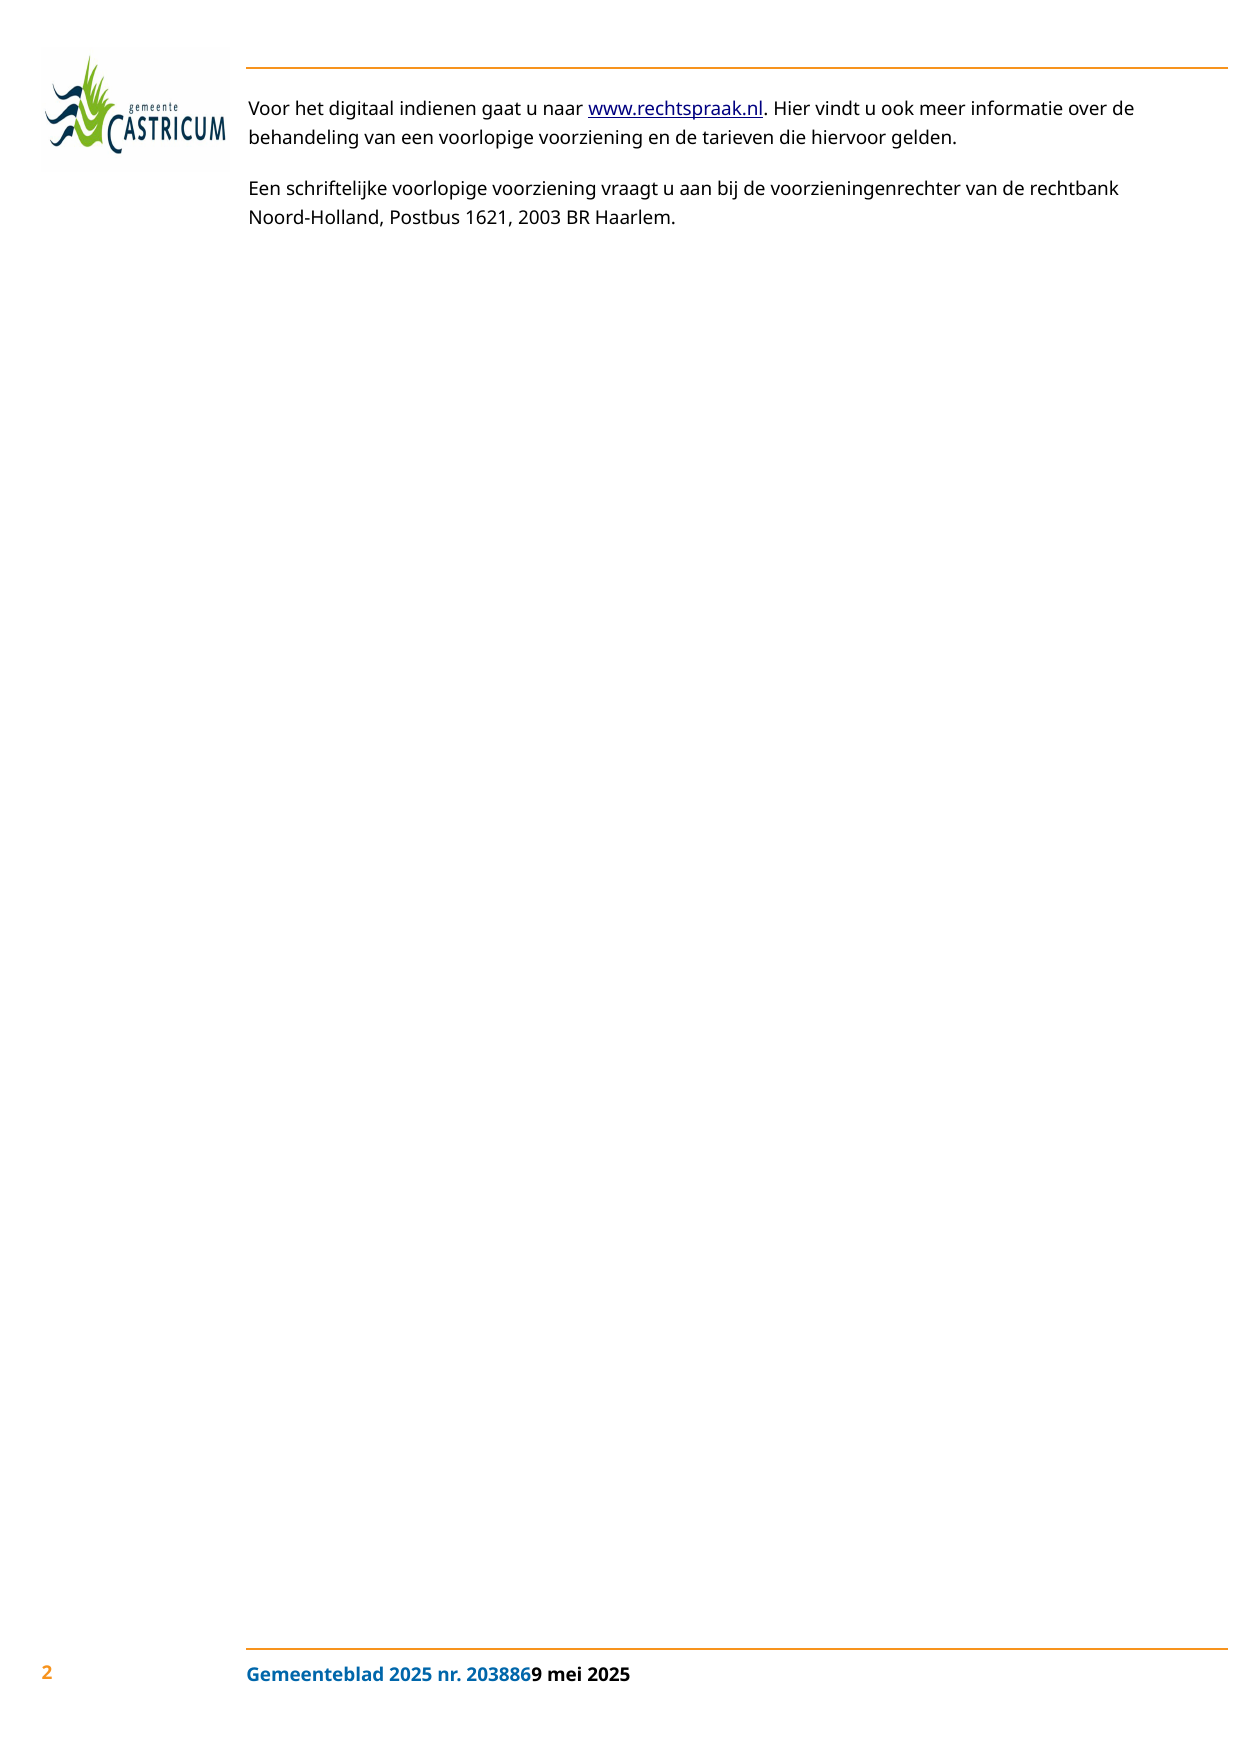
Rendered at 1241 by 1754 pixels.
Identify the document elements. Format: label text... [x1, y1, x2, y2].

text Voor het digitaal indienen gaat u naar www.rechtspraak.nl. Hier vindt u ook meer informatie over de behandeling van een voorlopige voorziening en de tarieven die hiervoor gelden. [248, 95, 1152, 150]
text Een schriftelijke voorlopige voorziening vraagt u aan bij de voorzieningenrechter van de rechtbank Noord-Holland, Postbus 1621, 2003 BR Haarlem. [248, 175, 1152, 230]
picture [41, 47, 231, 172]
